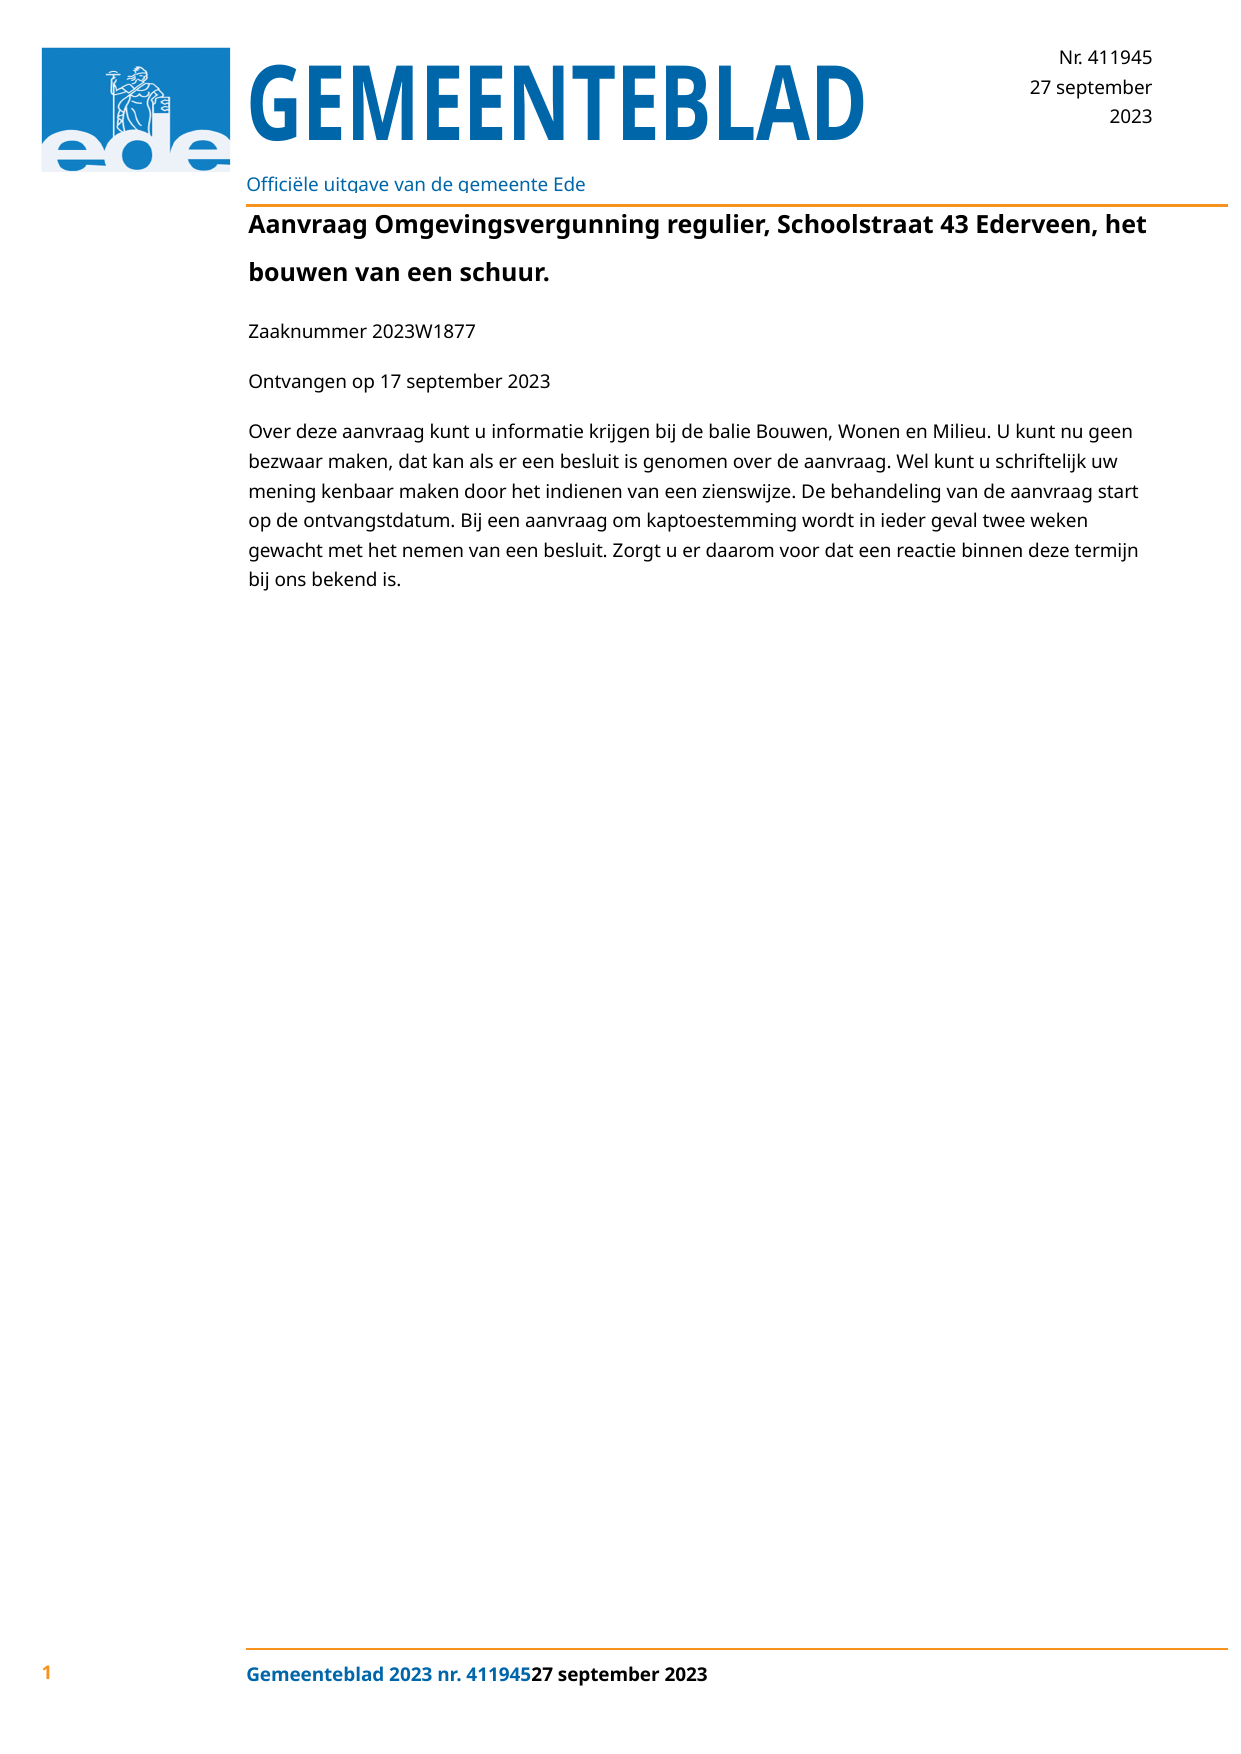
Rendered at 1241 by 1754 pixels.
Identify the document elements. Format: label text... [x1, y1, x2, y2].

text Zaaknummer 2023W1877 [248, 318, 1152, 344]
text Aanvraag Omgevingsvergunning regulier, Schoolstraat 43 Ederveen, het bouwen van een schuur. [248, 207, 1152, 288]
text Ontvangen op 17 september 2023 [248, 368, 1152, 394]
text Over deze aanvraag kunt u informatie krijgen bij de balie Bouwen, Wonen en Milieu. U kunt nu geen bezwaar maken, dat kan als er een besluit is genomen over de aanvraag. Wel kunt u schriftelijk uw mening kenbaar maken door het indienen van een zienswijze. De behandeling van de aanvraag start op de ontvangstdatum. Bij een aanvraag om kaptoestemming wordt in ieder geval twee weken gewacht met het nemen van een besluit. Zorgt u er daarom voor dat een reactie binnen deze termijn bij ons bekend is. [248, 419, 1152, 592]
picture [41, 47, 231, 172]
